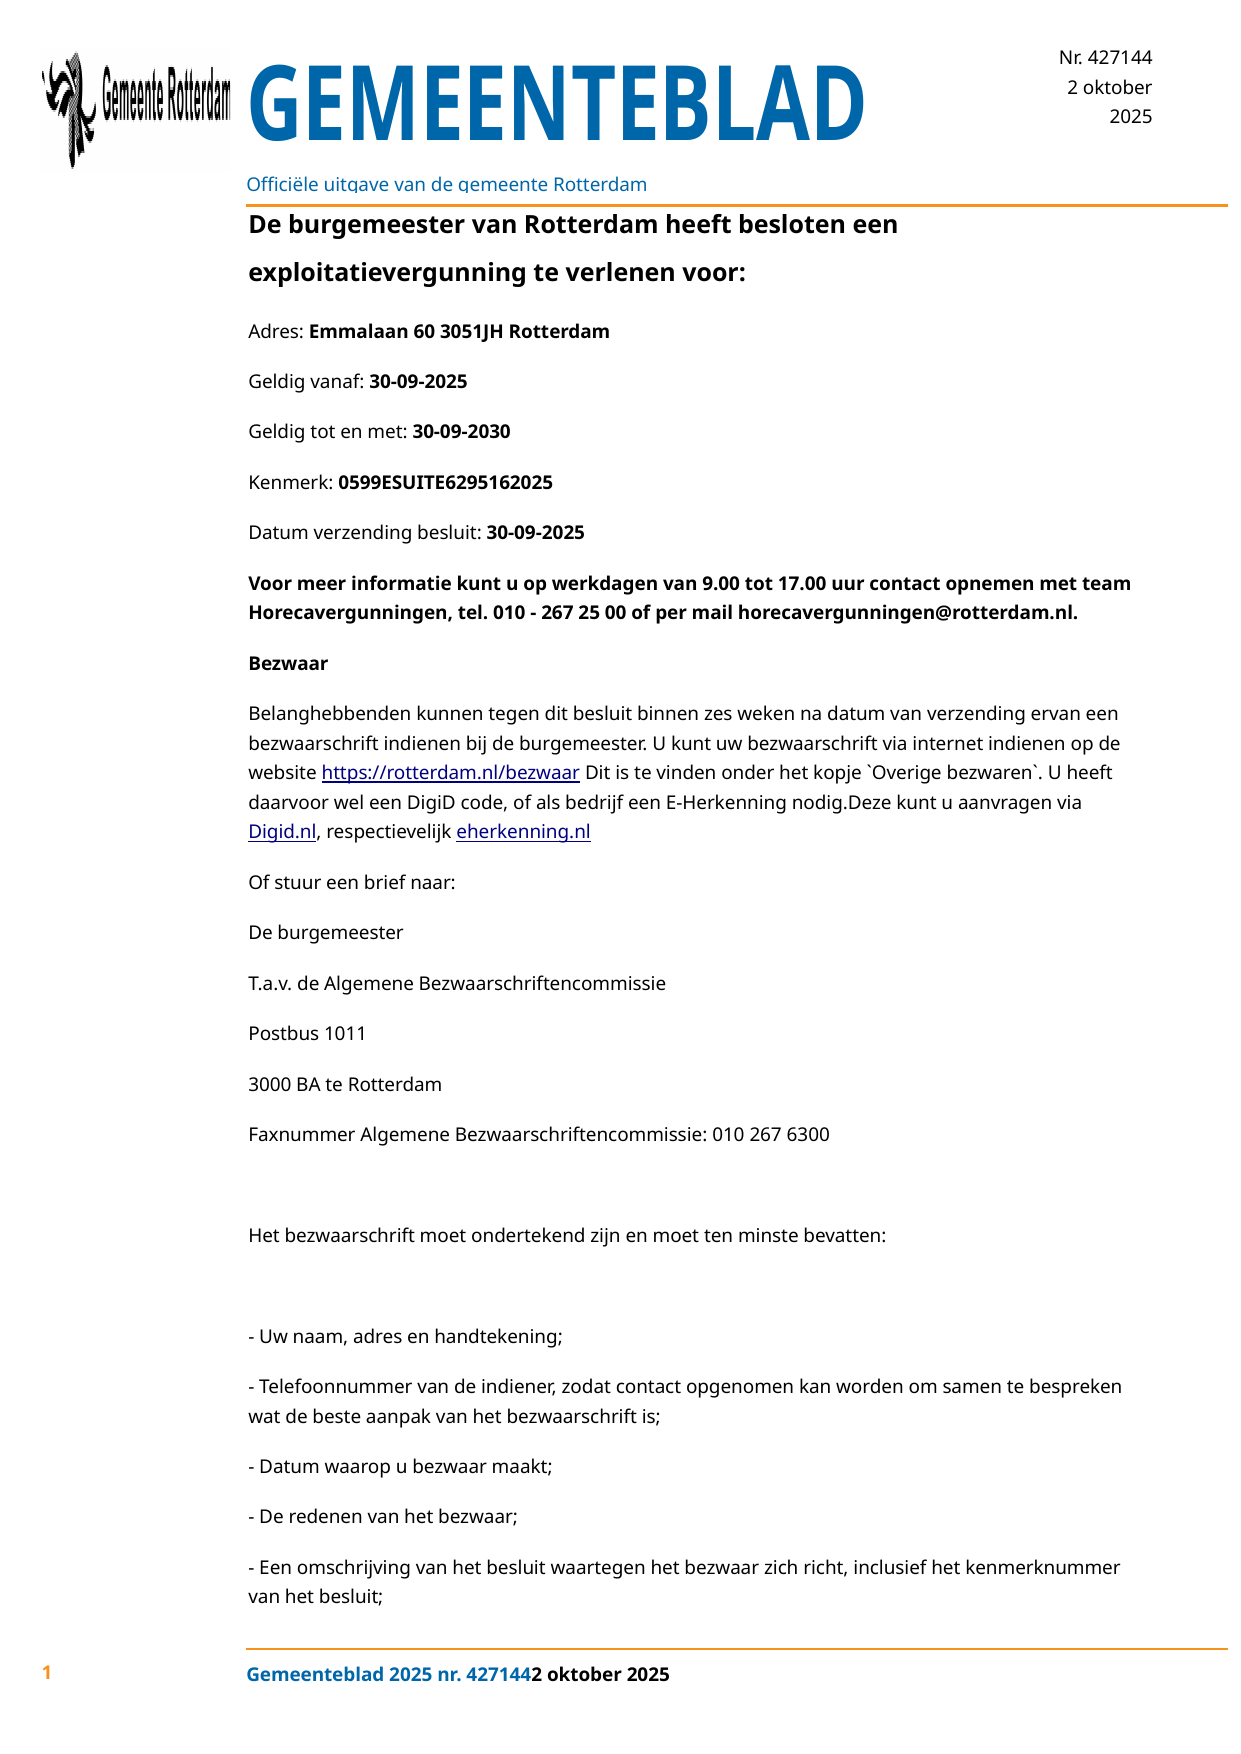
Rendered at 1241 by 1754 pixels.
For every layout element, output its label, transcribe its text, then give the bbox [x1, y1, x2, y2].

text Faxnummer Algemene Bezwaarschriftencommissie: 010 267 6300 [248, 1121, 1152, 1147]
text 3000 BA te Rotterdam [248, 1071, 1152, 1097]
picture [41, 47, 231, 172]
text Postbus 1011 [248, 1020, 1152, 1046]
text - Een omschrijving van het besluit waartegen het bezwaar zich richt, inclusief het kenmerknummer van het besluit; [248, 1554, 1152, 1609]
text Adres: Emmalaan 60 3051JH Rotterdam [248, 318, 1152, 344]
text Belanghebbenden kunnen tegen dit besluit binnen zes weken na datum van verzending ervan een bezwaarschrift indienen bij de burgemeester. U kunt uw bezwaarschrift via internet indienen op de website https://rotterdam.nl/bezwaar Dit is te vinden onder het kopje `Overige bezwaren`. U heeft daarvoor wel een DigiD code, of als bedrijf een E-Herkenning nodig.Deze kunt u aanvragen via Digid.nl, respectievelijk eherkenning.nl [248, 700, 1152, 844]
text Voor meer informatie kunt u op werkdagen van 9.00 tot 17.00 uur contact opnemen met team Horecavergunningen, tel. 010 - 267 25 00 of per mail horecavergunningen@rotterdam.nl. [248, 570, 1152, 625]
text Kenmerk: 0599ESUITE6295162025 [248, 469, 1152, 495]
text Geldig tot en met: 30-09-2030 [248, 419, 1152, 444]
text Of stuur een brief naar: [248, 869, 1152, 895]
text - De redenen van het bezwaar; [248, 1504, 1152, 1529]
text Het bezwaarschrift moet ondertekend zijn en moet ten minste bevatten: [248, 1222, 1152, 1248]
text De burgemeester [248, 919, 1152, 945]
text Datum verzending besluit: 30-09-2025 [248, 519, 1152, 545]
text De burgemeester van Rotterdam heeft besloten een exploitatievergunning te verlenen voor: [248, 207, 1152, 288]
text Geldig vanaf: 30-09-2025 [248, 368, 1152, 394]
text - Datum waarop u bezwaar maakt; [248, 1453, 1152, 1479]
text - Telefoonnummer van de indiener, zodat contact opgenomen kan worden om samen te bespreken wat de beste aanpak van het bezwaarschrift is; [248, 1373, 1152, 1429]
text T.a.v. de Algemene Bezwaarschriftencommissie [248, 970, 1152, 996]
text - Uw naam, adres en handtekening; [248, 1323, 1152, 1349]
text Bezwaar [248, 650, 1152, 676]
